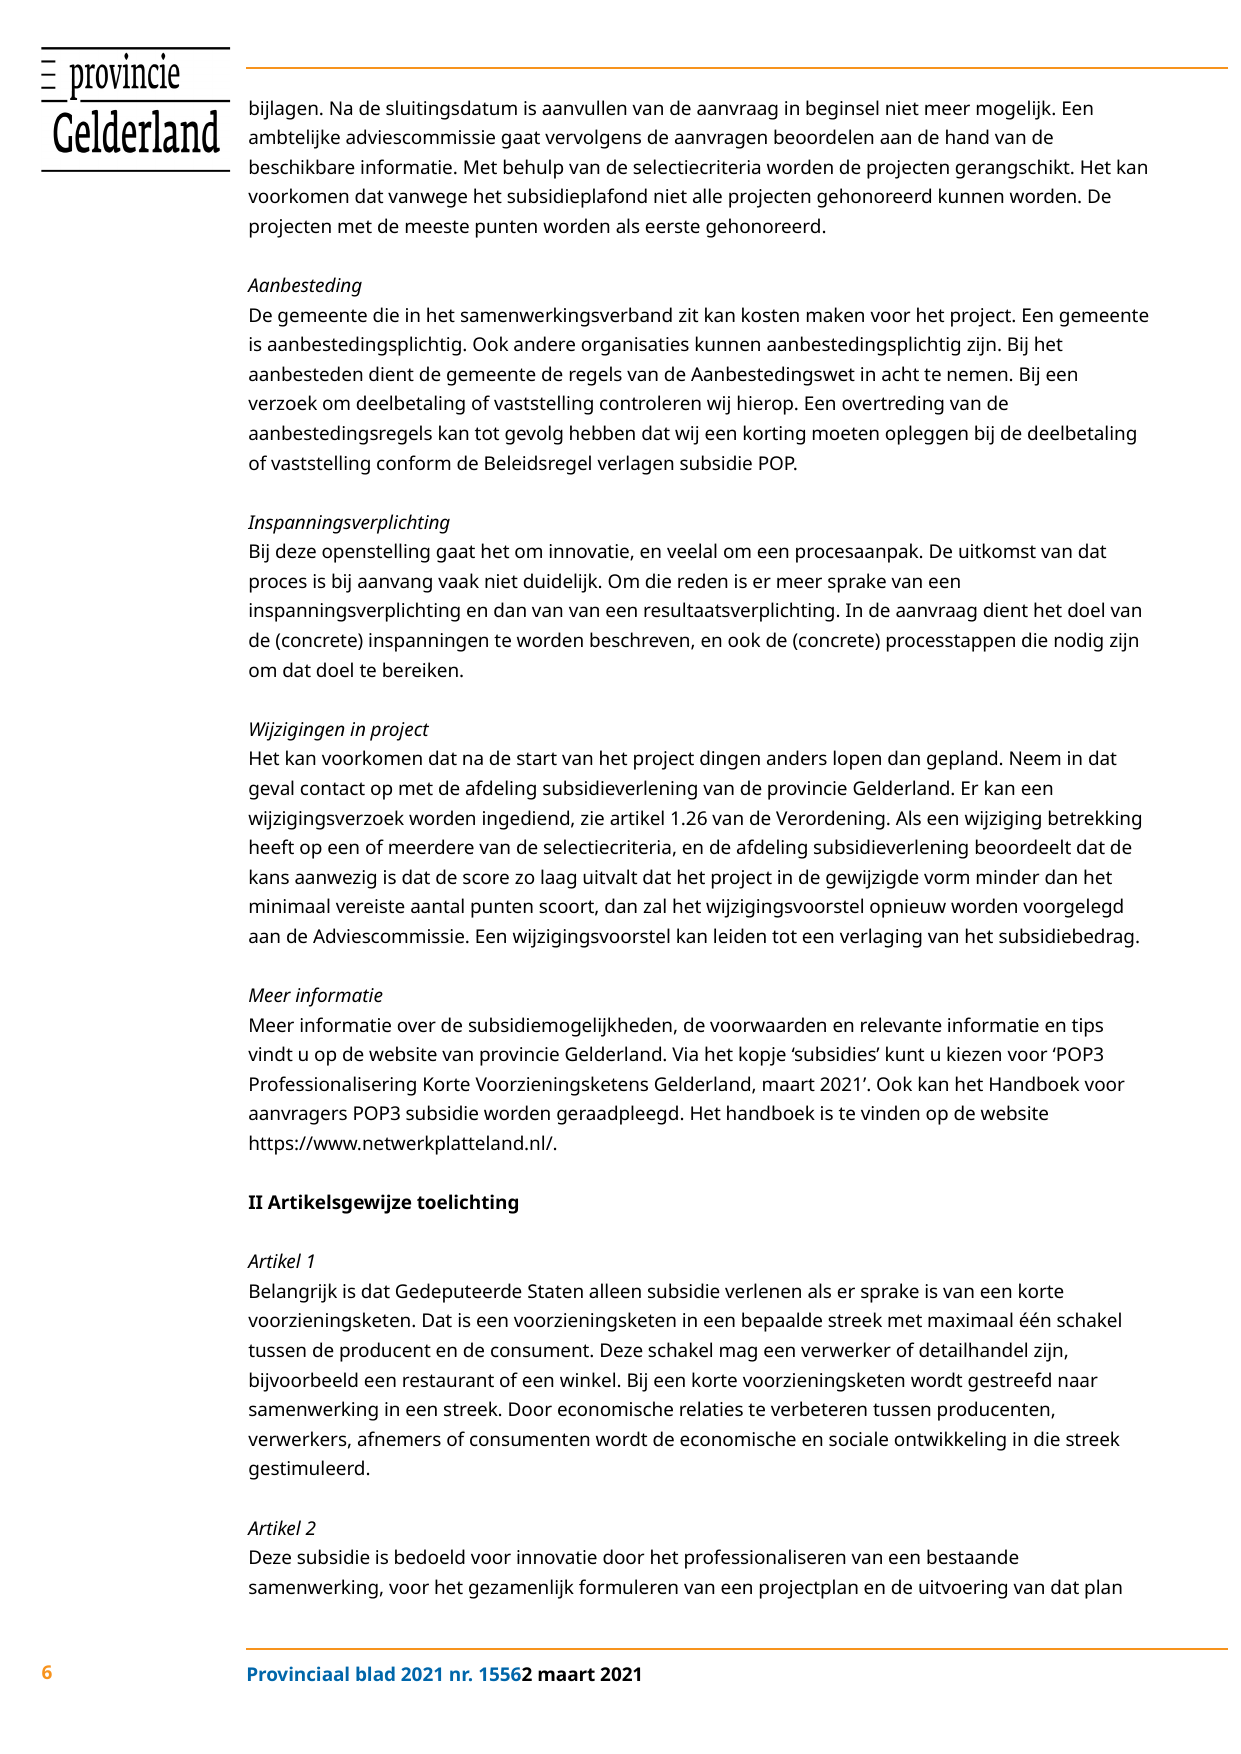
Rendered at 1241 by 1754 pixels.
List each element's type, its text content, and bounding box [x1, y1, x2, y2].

text Belangrijk is dat Gedeputeerde Staten alleen subsidie verlenen als er sprake is van een korte voorzieningsketen. Dat is een voorzieningsketen in een bepaalde streek met maximaal één schakel tussen de producent en de consument. Deze schakel mag een verwerker of detailhandel zijn, bijvoorbeeld een restaurant of een winkel. Bij een korte voorzieningsketen wordt gestreefd naar samenwerking in een streek. Door economische relaties te verbeteren tussen producenten, verwerkers, afnemers of consumenten wordt de economische en sociale ontwikkeling in die streek gestimuleerd. [248, 1278, 1152, 1481]
text Meer informatie over de subsidiemogelijkheden, de voorwaarden en relevante informatie en tips vindt u op de website van provincie Gelderland. Via het kopje ‘subsidies’ kunt u kiezen voor ‘POP3 Professionalisering Korte Voorzieningsketens Gelderland, maart 2021’. Ook kan het Handboek voor aanvragers POP3 subsidie worden geraadpleegd. Het handboek is te vinden op de website https://www.netwerkplatteland.nl/. [248, 1012, 1152, 1156]
text De gemeente die in het samenwerkingsverband zit kan kosten maken voor het project. Een gemeente is aanbestedingsplichtig. Ook andere organisaties kunnen aanbestedingsplichtig zijn. Bij het aanbesteden dient de gemeente de regels van de Aanbestedingswet in acht te nemen. Bij een verzoek om deelbetaling of vaststelling controleren wij hierop. Een overtreding van de aanbestedingsregels kan tot gevolg hebben dat wij een korting moeten opleggen bij de deelbetaling of vaststelling conform de Beleidsregel verlagen subsidie POP. [248, 302, 1152, 476]
text Meer informatie [248, 982, 1152, 1008]
picture [41, 47, 231, 172]
text Artikel 1 [248, 1248, 1152, 1274]
text Inspanningsverplichting [248, 509, 1152, 535]
text bijlagen. Na de sluitingsdatum is aanvullen van de aanvraag in beginsel niet meer mogelijk. Een ambtelijke adviescommissie gaat vervolgens de aanvragen beoordelen aan de hand van de beschikbare informatie. Met behulp van de selectiecriteria worden de projecten gerangschikt. Het kan voorkomen dat vanwege het subsidieplafond niet alle projecten gehonoreerd kunnen worden. De projecten met de meeste punten worden als eerste gehonoreerd. [248, 95, 1152, 239]
text Deze subsidie is bedoeld voor innovatie door het professionaliseren van een bestaande samenwerking, voor het gezamenlijk formuleren van een projectplan en de uitvoering van dat plan [248, 1544, 1152, 1600]
text Aanbesteding [248, 272, 1152, 298]
text Artikel 2 [248, 1515, 1152, 1541]
text Bij deze openstelling gaat het om innovatie, en veelal om een procesaanpak. De uitkomst van dat proces is bij aanvang vaak niet duidelijk. Om die reden is er meer sprake van een inspanningsverplichting en dan van van een resultaatsverplichting. In de aanvraag dient het doel van de (concrete) inspanningen te worden beschreven, en ook de (concrete) processtappen die nodig zijn om dat doel te bereiken. [248, 538, 1152, 683]
text Wijzigingen in project [248, 716, 1152, 742]
text II Artikelsgewijze toelichting [248, 1189, 1152, 1215]
text Het kan voorkomen dat na de start van het project dingen anders lopen dan gepland. Neem in dat geval contact op met de afdeling subsidieverlening van de provincie Gelderland. Er kan een wijzigingsverzoek worden ingediend, zie artikel 1.26 van de Verordening. Als een wijziging betrekking heeft op een of meerdere van de selectiecriteria, en de afdeling subsidieverlening beoordeelt dat de kans aanwezig is dat de score zo laag uitvalt dat het project in de gewijzigde vorm minder dan het minimaal vereiste aantal punten scoort, dan zal het wijzigingsvoorstel opnieuw worden voorgelegd aan de Adviescommissie. Een wijzigingsvoorstel kan leiden tot een verlaging van het subsidiebedrag. [248, 746, 1152, 949]
